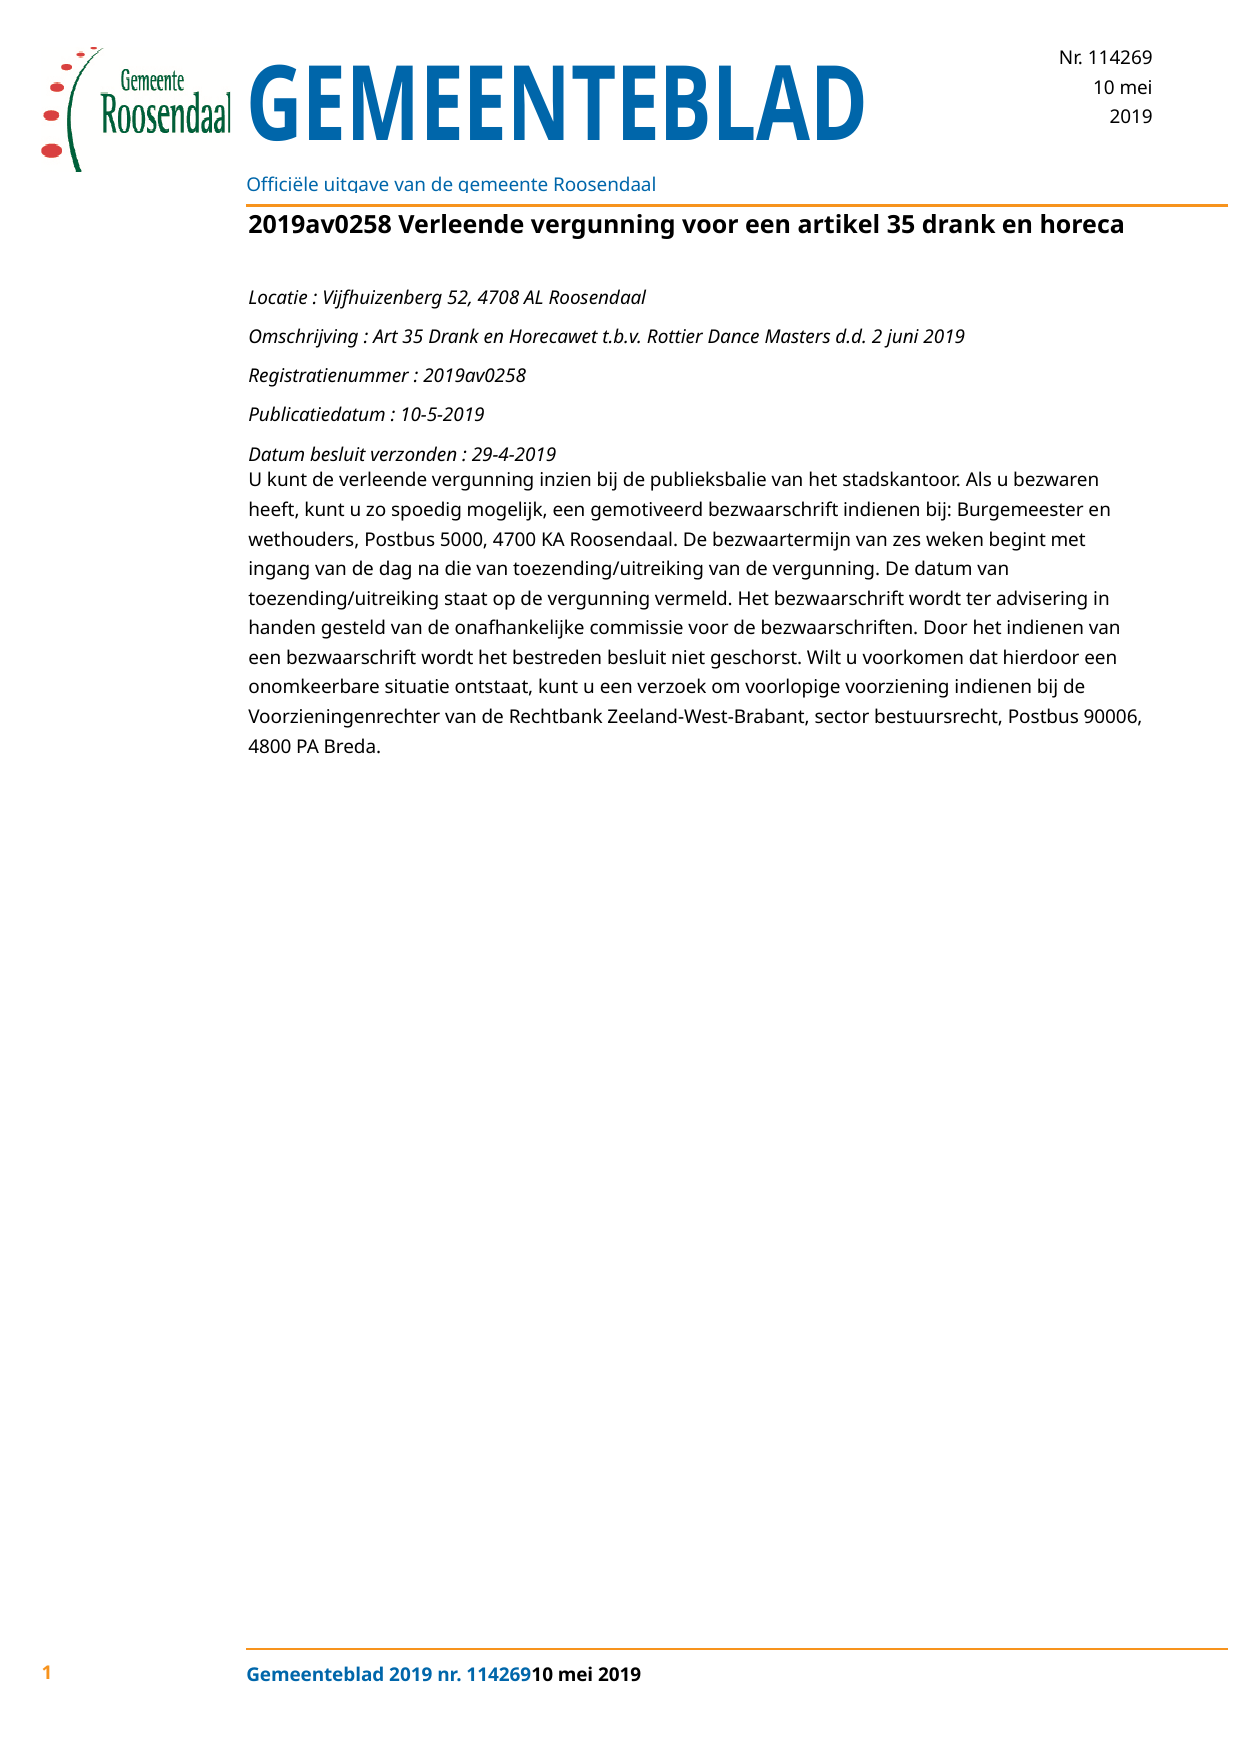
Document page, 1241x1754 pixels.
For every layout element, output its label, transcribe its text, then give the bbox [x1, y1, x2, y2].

text Publicatiedatum : 10-5-2019 [248, 402, 1152, 427]
picture [41, 47, 231, 172]
text Omschrijving : Art 35 Drank en Horecawet t.b.v. Rottier Dance Masters d.d. 2 juni 2019 [248, 323, 1152, 349]
text Locatie : Vijfhuizenberg 52, 4708 AL Roosendaal [248, 284, 1152, 309]
text 2019av0258 Verleende vergunning voor een artikel 35 drank en horeca [248, 207, 1152, 241]
text Registratienummer : 2019av0258 [248, 362, 1152, 388]
text U kunt de verleende vergunning inzien bij de publieksbalie van het stadskantoor. Als u bezwaren heeft, kunt u zo spoedig mogelijk, een gemotiveerd bezwaarschrift indienen bij: Burgemeester en wethouders, Postbus 5000, 4700 KA Roosendaal. De bezwaartermijn van zes weken begint met ingang van de dag na die van toezending/uitreiking van de vergunning. De datum van toezending/uitreiking staat op de vergunning vermeld. Het bezwaarschrift wordt ter advisering in handen gesteld van de onafhankelijke commissie voor de bezwaarschriften. Door het indienen van een bezwaarschrift wordt het bestreden besluit niet geschorst. Wilt u voorkomen dat hierdoor een onomkeerbare situatie ontstaat, kunt u een verzoek om voorlopige voorziening indienen bij de Voorzieningenrechter van de Rechtbank Zeeland-West-Brabant, sector bestuursrecht, Postbus 90006, 4800 PA Breda. [248, 467, 1152, 759]
text Datum besluit verzonden : 29-4-2019 [248, 441, 1152, 467]
